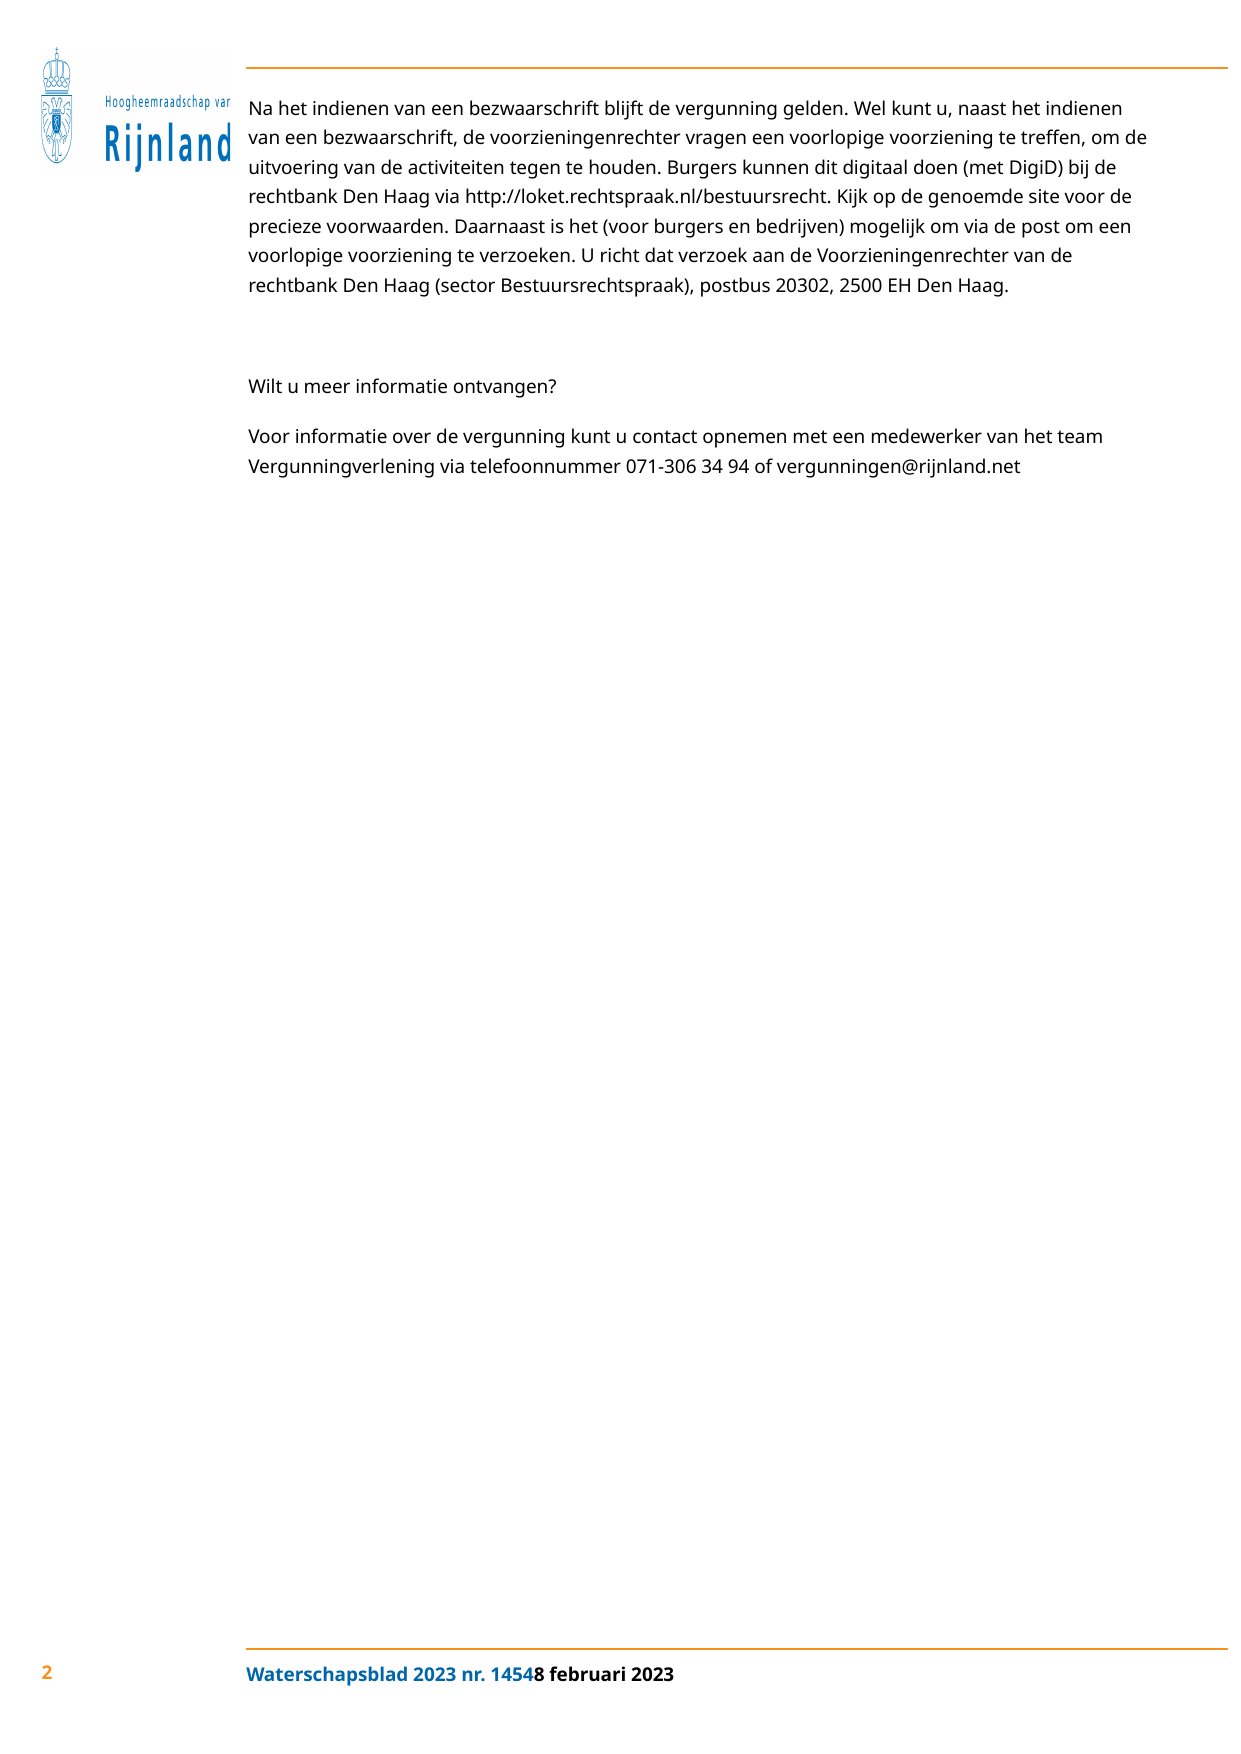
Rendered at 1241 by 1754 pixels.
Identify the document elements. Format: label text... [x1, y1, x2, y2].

text Na het indienen van een bezwaarschrift blijft de vergunning gelden. Wel kunt u, naast het indienen van een bezwaarschrift, de voorzieningenrechter vragen een voorlopige voorziening te treffen, om de uitvoering van de activiteiten tegen te houden. Burgers kunnen dit digitaal doen (met DigiD) bij de rechtbank Den Haag via http://loket.rechtspraak.nl/bestuursrecht. Kijk op de genoemde site voor de precieze voorwaarden. Daarnaast is het (voor burgers en bedrijven) mogelijk om via de post om een voorlopige voorziening te verzoeken. U richt dat verzoek aan de Voorzieningenrechter van de rechtbank Den Haag (sector Bestuursrechtspraak), postbus 20302, 2500 EH Den Haag. [248, 95, 1152, 298]
text Wilt u meer informatie ontvangen? [248, 373, 1152, 399]
picture [41, 47, 231, 172]
text Voor informatie over de vergunning kunt u contact opnemen met een medewerker van het team Vergunningverlening via telefoonnummer 071-306 34 94 of vergunningen@rijnland.net [248, 423, 1152, 479]
